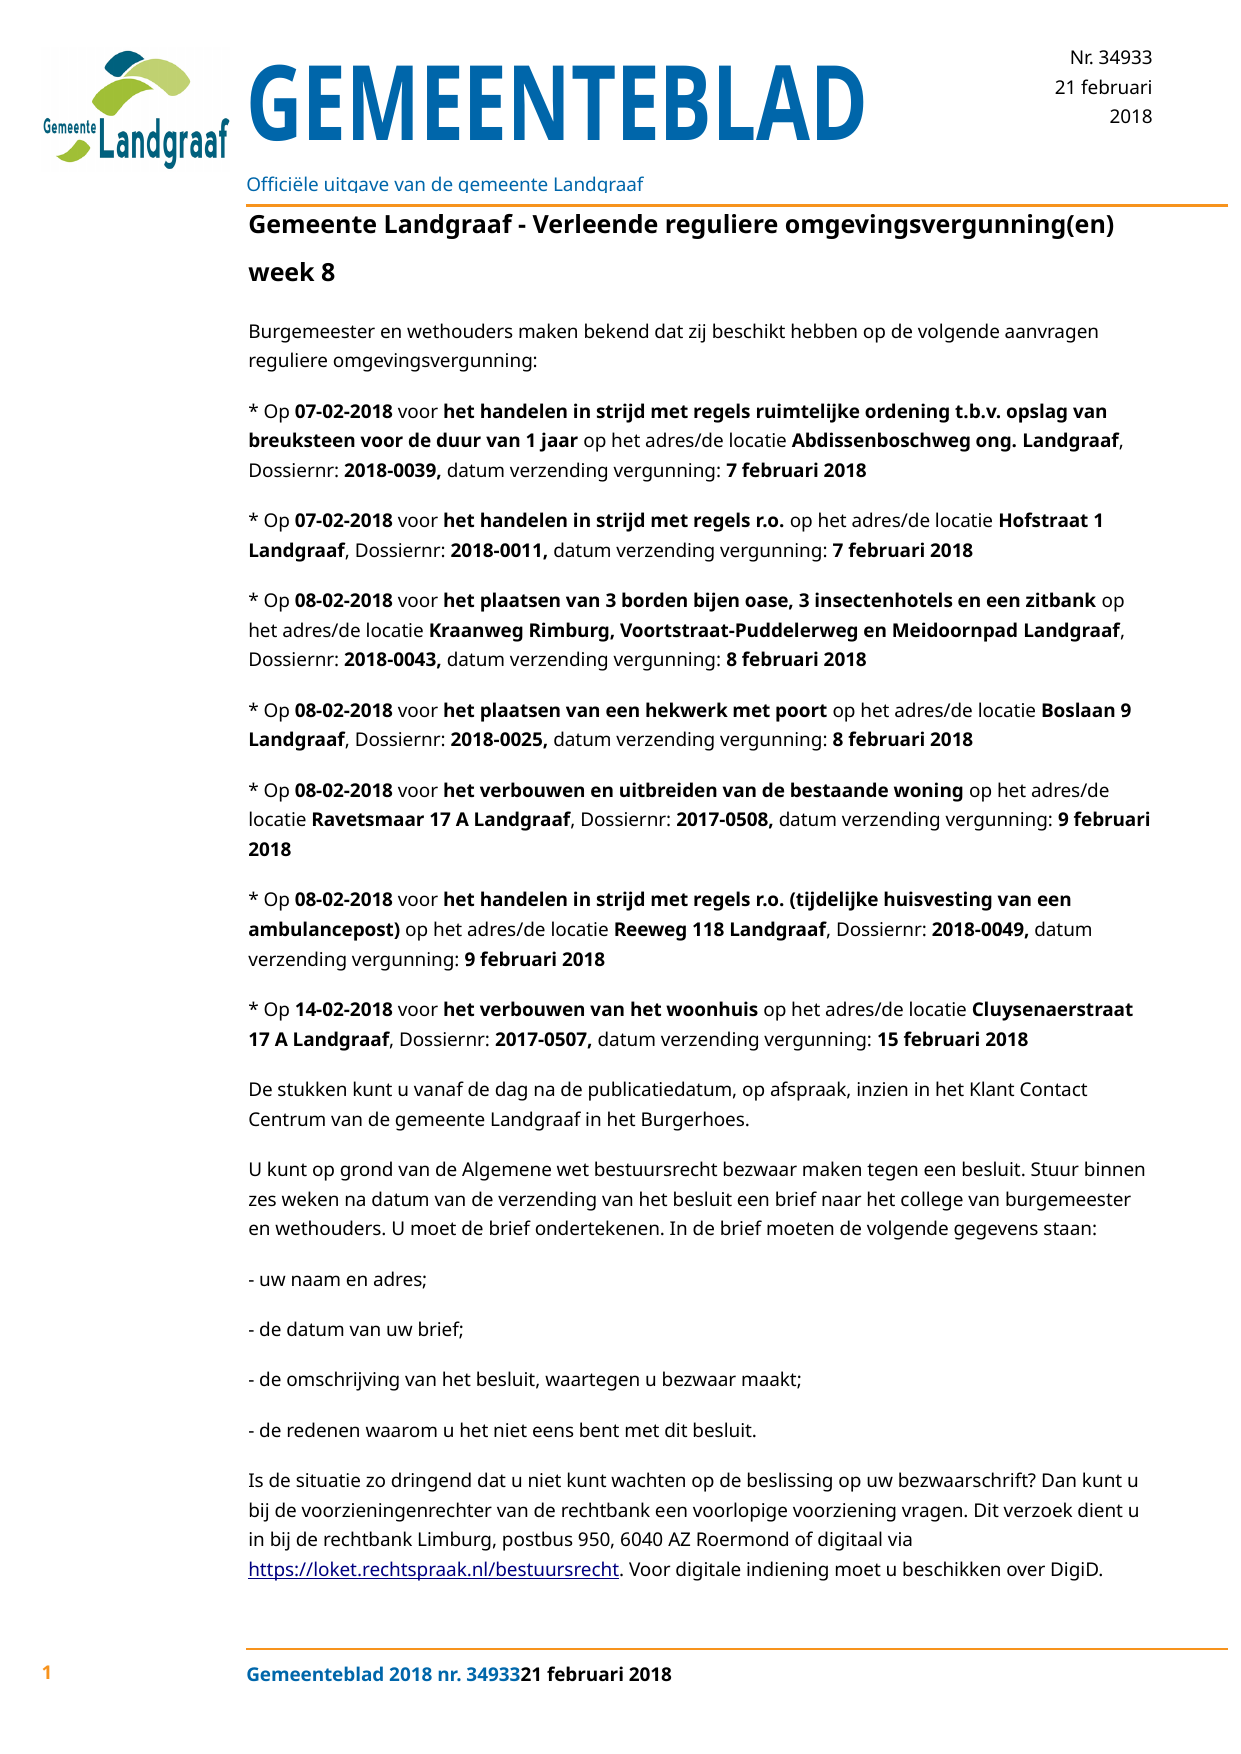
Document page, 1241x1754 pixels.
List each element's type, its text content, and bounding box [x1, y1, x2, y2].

text U kunt op grond van de Algemene wet bestuursrecht bezwaar maken tegen een besluit. Stuur binnen zes weken na datum van de verzending van het besluit een brief naar het college van burgemeester en wethouders. U moet de brief ondertekenen. In de brief moeten de volgende gegevens staan: [248, 1156, 1152, 1241]
text * Op 08-02-2018 voor het plaatsen van 3 borden bijen oase, 3 insectenhotels en een zitbank op het adres/de locatie Kraanweg Rimburg, Voortstraat-Puddelerweg en Meidoornpad Landgraaf, Dossiernr: 2018-0043, datum verzending vergunning: 8 februari 2018 [248, 587, 1152, 672]
text Is de situatie zo dringend dat u niet kunt wachten op de beslissing op uw bezwaarschrift? Dan kunt u bij de voorzieningenrechter van de rechtbank een voorlopige voorziening vragen. Dit verzoek dient u in bij de rechtbank Limburg, postbus 950, 6040 AZ Roermond of digitaal via https://loket.rechtspraak.nl/bestuursrecht. Voor digitale indiening moet u beschikken over DigiD. [248, 1467, 1152, 1582]
text * Op 07-02-2018 voor het handelen in strijd met regels ruimtelijke ordening t.b.v. opslag van breuksteen voor de duur van 1 jaar op het adres/de locatie Abdissenboschweg ong. Landgraaf, Dossiernr: 2018-0039, datum verzending vergunning: 7 februari 2018 [248, 398, 1152, 483]
text Burgemeester en wethouders maken bekend dat zij beschikt hebben op de volgende aanvragen reguliere omgevingsvergunning: [248, 318, 1152, 373]
text - de omschrijving van het besluit, waartegen u bezwaar maakt; [248, 1367, 1152, 1392]
text - de redenen waarom u het niet eens bent met dit besluit. [248, 1417, 1152, 1443]
text De stukken kunt u vanaf de dag na de publicatiedatum, op afspraak, inzien in het Klant Contact Centrum van de gemeente Landgraaf in het Burgerhoes. [248, 1076, 1152, 1132]
text Gemeente Landgraaf - Verleende reguliere omgevingsvergunning(en) week 8 [248, 207, 1152, 288]
text - de datum van uw brief; [248, 1316, 1152, 1342]
text * Op 14-02-2018 voor het verbouwen van het woonhuis op het adres/de locatie Cluysenaerstraat 17 A Landgraaf, Dossiernr: 2017-0507, datum verzending vergunning: 15 februari 2018 [248, 996, 1152, 1052]
text * Op 08-02-2018 voor het verbouwen en uitbreiden van de bestaande woning op het adres/de locatie Ravetsmaar 17 A Landgraaf, Dossiernr: 2017-0508, datum verzending vergunning: 9 februari 2018 [248, 777, 1152, 862]
text - uw naam en adres; [248, 1266, 1152, 1292]
text * Op 07-02-2018 voor het handelen in strijd met regels r.o. op het adres/de locatie Hofstraat 1 Landgraaf, Dossiernr: 2018-0011, datum verzending vergunning: 7 februari 2018 [248, 507, 1152, 563]
text * Op 08-02-2018 voor het plaatsen van een hekwerk met poort op het adres/de locatie Boslaan 9 Landgraaf, Dossiernr: 2018-0025, datum verzending vergunning: 8 februari 2018 [248, 697, 1152, 752]
text * Op 08-02-2018 voor het handelen in strijd met regels r.o. (tijdelijke huisvesting van een ambulancepost) op het adres/de locatie Reeweg 118 Landgraaf, Dossiernr: 2018-0049, datum verzending vergunning: 9 februari 2018 [248, 887, 1152, 972]
picture [41, 47, 231, 172]
